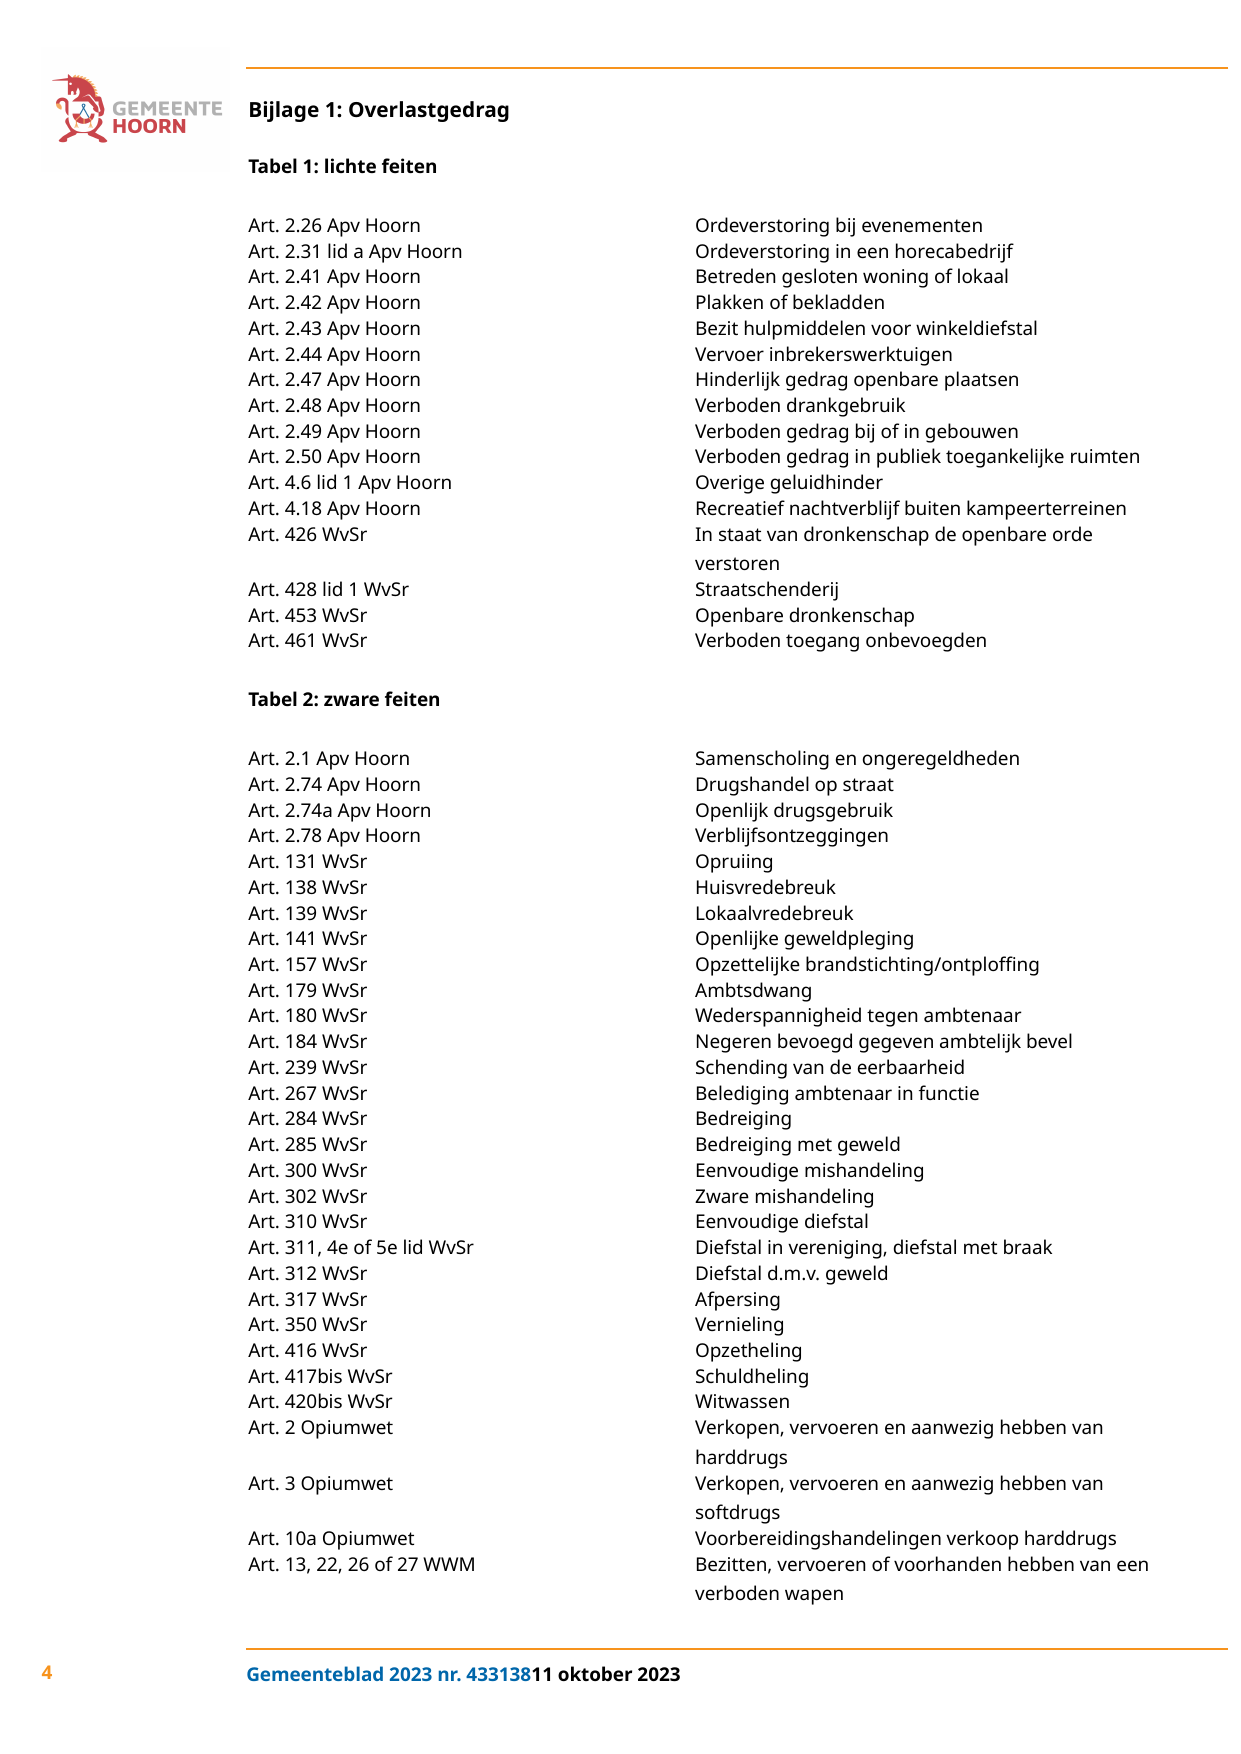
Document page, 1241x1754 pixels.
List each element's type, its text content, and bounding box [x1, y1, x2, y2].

table_header Art. 2.26 Apv Hoorn [248, 212, 695, 238]
picture [41, 47, 231, 172]
table_cell Art. 311, 4e of 5e lid WvSr [248, 1234, 695, 1260]
table_cell Afpersing [695, 1286, 1152, 1311]
table_cell Art. 428 lid 1 WvSr [248, 576, 695, 602]
table_cell Bezit hulpmiddelen voor winkeldiefstal [695, 315, 1152, 341]
table_header Samenscholing en ongeregeldheden [695, 745, 1152, 771]
table_cell Hinderlijk gedrag openbare plaatsen [695, 366, 1152, 392]
table_cell Art. 310 WvSr [248, 1209, 695, 1234]
table_cell Recreatief nachtverblijf buiten kampeerterreinen [695, 495, 1152, 521]
table_cell In staat van dronkenschap de openbare orde verstoren [695, 521, 1152, 576]
table_cell Art. 420bis WvSr [248, 1389, 695, 1414]
table_cell Bezitten, vervoeren of voorhanden hebben van een verboden wapen [695, 1551, 1152, 1606]
table_cell Art. 2.49 Apv Hoorn [248, 418, 695, 444]
table_cell Ambtsdwang [695, 977, 1152, 1003]
table_cell Art. 417bis WvSr [248, 1363, 695, 1389]
table_cell Opzetheling [695, 1337, 1152, 1363]
table_cell Eenvoudige mishandeling [695, 1157, 1152, 1183]
table_cell Vernieling [695, 1311, 1152, 1337]
table_cell Art. 285 WvSr [248, 1131, 695, 1157]
text Tabel 1: lichte feiten [248, 153, 1152, 178]
table_cell Art. 184 WvSr [248, 1029, 695, 1054]
table_cell Art. 157 WvSr [248, 951, 695, 977]
table_cell Openlijke geweldpleging [695, 926, 1152, 951]
table_cell Opzettelijke brandstichting/ontploffing [695, 951, 1152, 977]
table_cell Verblijfsontzeggingen [695, 823, 1152, 848]
table_cell Art. 4.18 Apv Hoorn [248, 495, 695, 521]
table_cell Art. 2.48 Apv Hoorn [248, 392, 695, 418]
table_cell Bedreiging met geweld [695, 1131, 1152, 1157]
table_cell Art. 2.44 Apv Hoorn [248, 341, 695, 366]
table_cell Art. 2.41 Apv Hoorn [248, 264, 695, 289]
table_cell Negeren bevoegd gegeven ambtelijk bevel [695, 1029, 1152, 1054]
table_cell Lokaalvredebreuk [695, 900, 1152, 926]
table_cell Art. 239 WvSr [248, 1054, 695, 1080]
table_cell Art. 426 WvSr [248, 521, 695, 576]
table_cell Diefstal in vereniging, diefstal met braak [695, 1234, 1152, 1260]
table_cell Ordeverstoring in een horecabedrijf [695, 238, 1152, 263]
table_cell Art. 141 WvSr [248, 926, 695, 951]
table_cell Verkopen, vervoeren en aanwezig hebben van harddrugs [695, 1414, 1152, 1470]
table_cell Plakken of bekladden [695, 289, 1152, 315]
table_cell Art. 10a Opiumwet [248, 1525, 695, 1551]
table_cell Art. 350 WvSr [248, 1311, 695, 1337]
table_cell Art. 180 WvSr [248, 1003, 695, 1028]
table_cell Verboden gedrag in publiek toegankelijke ruimten [695, 444, 1152, 469]
table_cell Schending van de eerbaarheid [695, 1054, 1152, 1080]
table_cell Diefstal d.m.v. geweld [695, 1260, 1152, 1286]
table_cell Art. 453 WvSr [248, 602, 695, 628]
table_cell Art. 416 WvSr [248, 1337, 695, 1363]
table_cell Overige geluidhinder [695, 469, 1152, 495]
table_cell Betreden gesloten woning of lokaal [695, 264, 1152, 289]
table_cell Bedreiging [695, 1106, 1152, 1131]
table_cell Openlijk drugsgebruik [695, 797, 1152, 823]
text Bijlage 1: Overlastgedrag [248, 95, 1152, 123]
table_cell Schuldheling [695, 1363, 1152, 1389]
table_cell Art. 2.47 Apv Hoorn [248, 366, 695, 392]
table_cell Art. 302 WvSr [248, 1183, 695, 1208]
table_cell Art. 2.74a Apv Hoorn [248, 797, 695, 823]
table_cell Verboden drankgebruik [695, 392, 1152, 418]
table_cell Art. 2.50 Apv Hoorn [248, 444, 695, 469]
table_cell Art. 131 WvSr [248, 848, 695, 874]
table_cell Art. 13, 22, 26 of 27 WWM [248, 1551, 695, 1606]
table_cell Art. 267 WvSr [248, 1080, 695, 1106]
table_cell Belediging ambtenaar in functie [695, 1080, 1152, 1106]
table_cell Eenvoudige diefstal [695, 1209, 1152, 1234]
table_cell Verboden gedrag bij of in gebouwen [695, 418, 1152, 444]
table_cell Art. 2.78 Apv Hoorn [248, 823, 695, 848]
table_cell Art. 284 WvSr [248, 1106, 695, 1131]
table_cell Opruiing [695, 848, 1152, 874]
table_cell Art. 461 WvSr [248, 628, 695, 653]
table_cell Art. 3 Opiumwet [248, 1470, 695, 1525]
table_cell Art. 2.31 lid a Apv Hoorn [248, 238, 695, 263]
table_cell Art. 2.74 Apv Hoorn [248, 771, 695, 797]
table_cell Art. 300 WvSr [248, 1157, 695, 1183]
table_cell Wederspannigheid tegen ambtenaar [695, 1003, 1152, 1028]
table_cell Art. 138 WvSr [248, 874, 695, 900]
table_header Art. 2.1 Apv Hoorn [248, 745, 695, 771]
table_cell Huisvredebreuk [695, 874, 1152, 900]
table_cell Straatschenderij [695, 576, 1152, 602]
table_cell Art. 2 Opiumwet [248, 1414, 695, 1470]
table_cell Art. 2.42 Apv Hoorn [248, 289, 695, 315]
table_cell Art. 312 WvSr [248, 1260, 695, 1286]
table_cell Art. 317 WvSr [248, 1286, 695, 1311]
table_cell Art. 2.43 Apv Hoorn [248, 315, 695, 341]
table_cell Verkopen, vervoeren en aanwezig hebben van softdrugs [695, 1470, 1152, 1525]
text Tabel 2: zware feiten [248, 686, 1152, 712]
table_header Ordeverstoring bij evenementen [695, 212, 1152, 238]
table_cell Art. 139 WvSr [248, 900, 695, 926]
table_cell Art. 179 WvSr [248, 977, 695, 1003]
table_cell Voorbereidingshandelingen verkoop harddrugs [695, 1525, 1152, 1551]
table_cell Vervoer inbrekerswerktuigen [695, 341, 1152, 366]
table_cell Verboden toegang onbevoegden [695, 628, 1152, 653]
table_cell Zware mishandeling [695, 1183, 1152, 1208]
table_cell Drugshandel op straat [695, 771, 1152, 797]
table_cell Openbare dronkenschap [695, 602, 1152, 628]
table_cell Art. 4.6 lid 1 Apv Hoorn [248, 469, 695, 495]
table_cell Witwassen [695, 1389, 1152, 1414]
